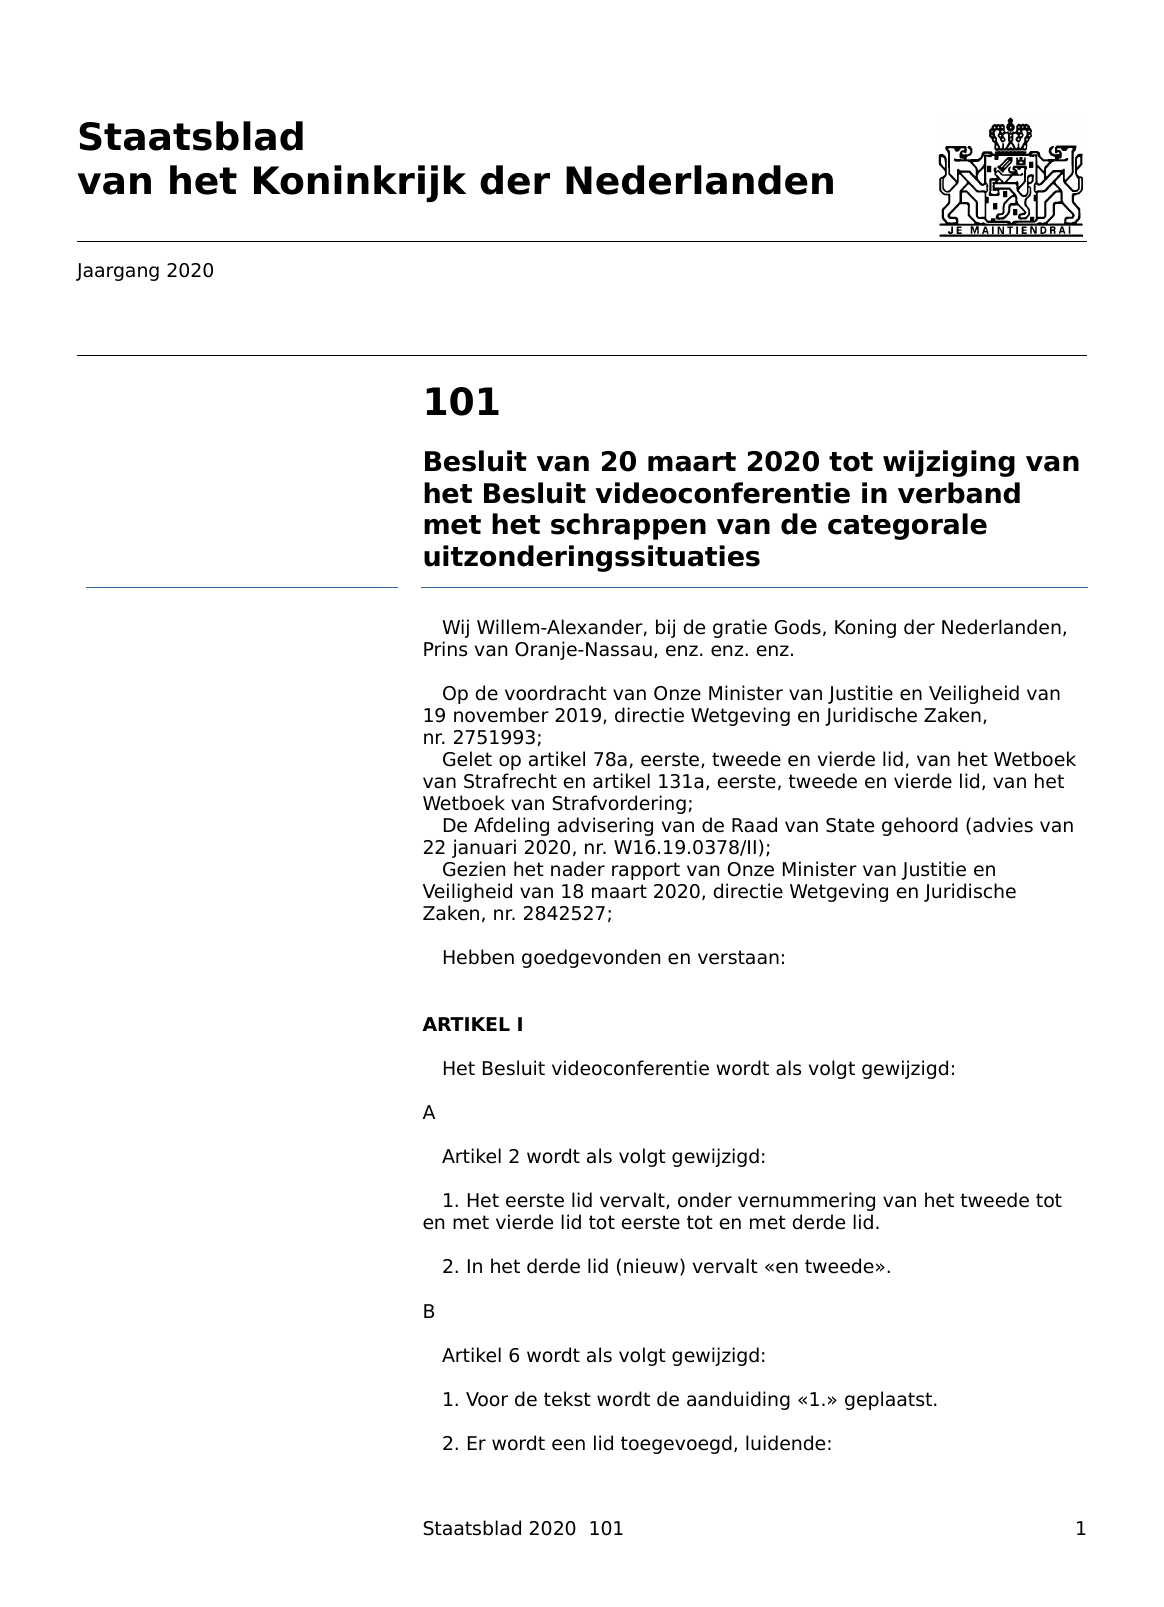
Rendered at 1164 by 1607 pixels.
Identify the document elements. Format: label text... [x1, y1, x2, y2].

subtitle 101 [422, 381, 1087, 424]
table_header Staatsblad van het Koninkrijk der Nederlanden [77, 100, 886, 241]
picture [936, 115, 1087, 240]
text Artikel 6 wordt als volgt gewijzigd: [422, 1345, 1087, 1367]
text Gezien het nader rapport van Onze Minister van Justitie en Veiligheid van 18 maart 2020, directie Wetgeving en Juridische Zaken, nr. 2842527; [422, 859, 1087, 925]
text 1. Voor de tekst wordt de aanduiding «1.» geplaatst. [422, 1389, 1087, 1411]
text Het Besluit videoconferentie wordt als volgt gewijzigd: [422, 1058, 1087, 1080]
subtitle ARTIKEL I [422, 1014, 1087, 1036]
text De Afdeling advisering van de Raad van State gehoord (advies van 22 januari 2020, nr. W16.19.0378/II); [422, 815, 1087, 859]
text B [422, 1301, 1087, 1323]
table_cell Jaargang 2020 [77, 242, 1087, 355]
text Besluit van 20 maart 2020 tot wijziging van het Besluit videoconferentie in verband met het schrappen van de categorale uitzonderingssituaties [422, 447, 1087, 573]
text Artikel 2 wordt als volgt gewijzigd: [422, 1146, 1087, 1168]
text Hebben goedgevonden en verstaan: [422, 947, 1087, 969]
text 1. Het eerste lid vervalt, onder vernummering van het tweede tot en met vierde lid tot eerste tot en met derde lid. [422, 1190, 1087, 1234]
text Gelet op artikel 78a, eerste, tweede en vierde lid, van het Wetboek van Strafrecht en artikel 131a, eerste, tweede en vierde lid, van het Wetboek van Strafvordering; [422, 749, 1087, 815]
text 2. Er wordt een lid toegevoegd, luidende: [422, 1433, 1087, 1455]
table_header [886, 100, 1087, 241]
text 2. In het derde lid (nieuw) vervalt «en tweede». [422, 1256, 1087, 1278]
text Op de voordracht van Onze Minister van Justitie en Veiligheid van 19 november 2019, directie Wetgeving en Juridische Zaken, nr. 2751993; [422, 683, 1087, 749]
text Wij Willem-Alexander, bij de gratie Gods, Koning der Nederlanden, Prins van Oranje-Nassau, enz. enz. enz. [422, 617, 1087, 661]
text A [422, 1102, 1087, 1124]
